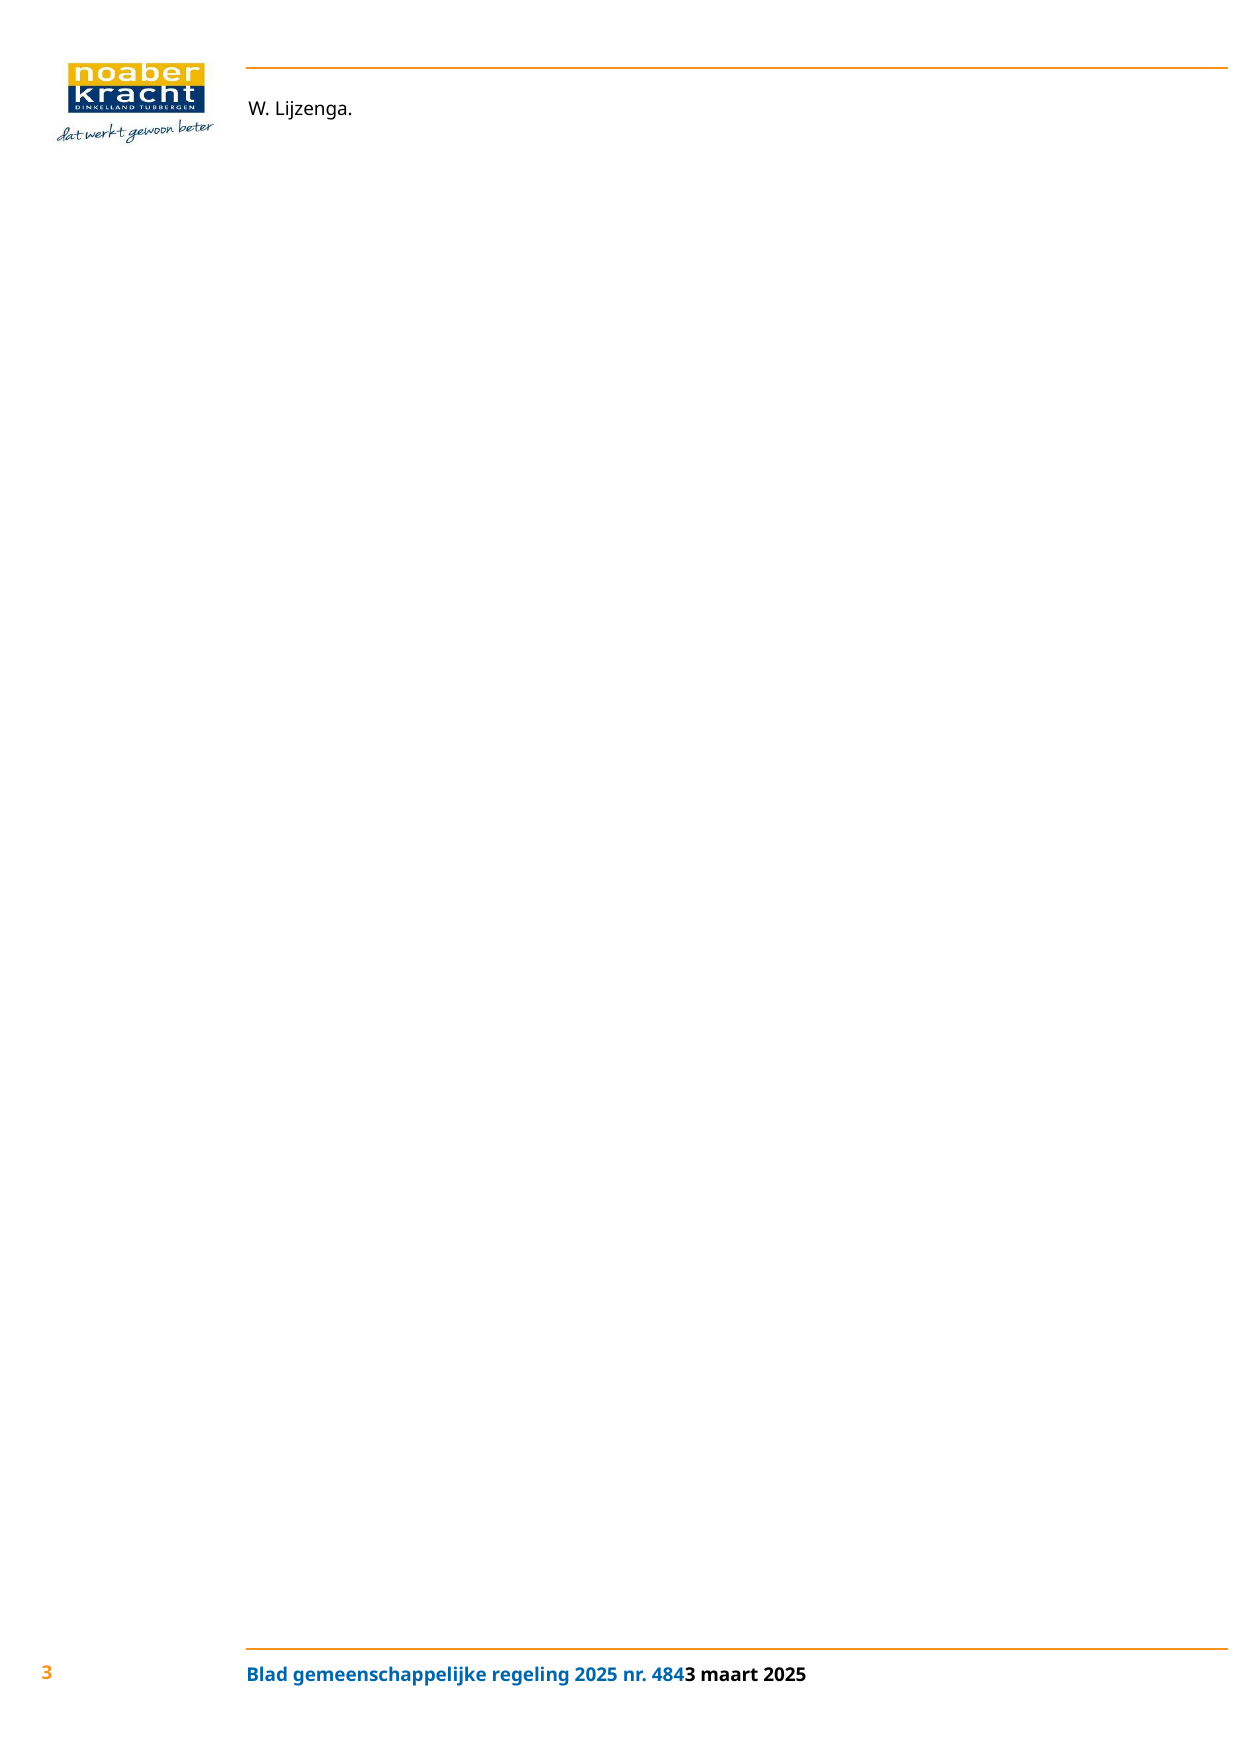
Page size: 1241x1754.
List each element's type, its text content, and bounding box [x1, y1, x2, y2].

picture [41, 47, 231, 172]
text W. Lijzenga. [248, 95, 1152, 121]
